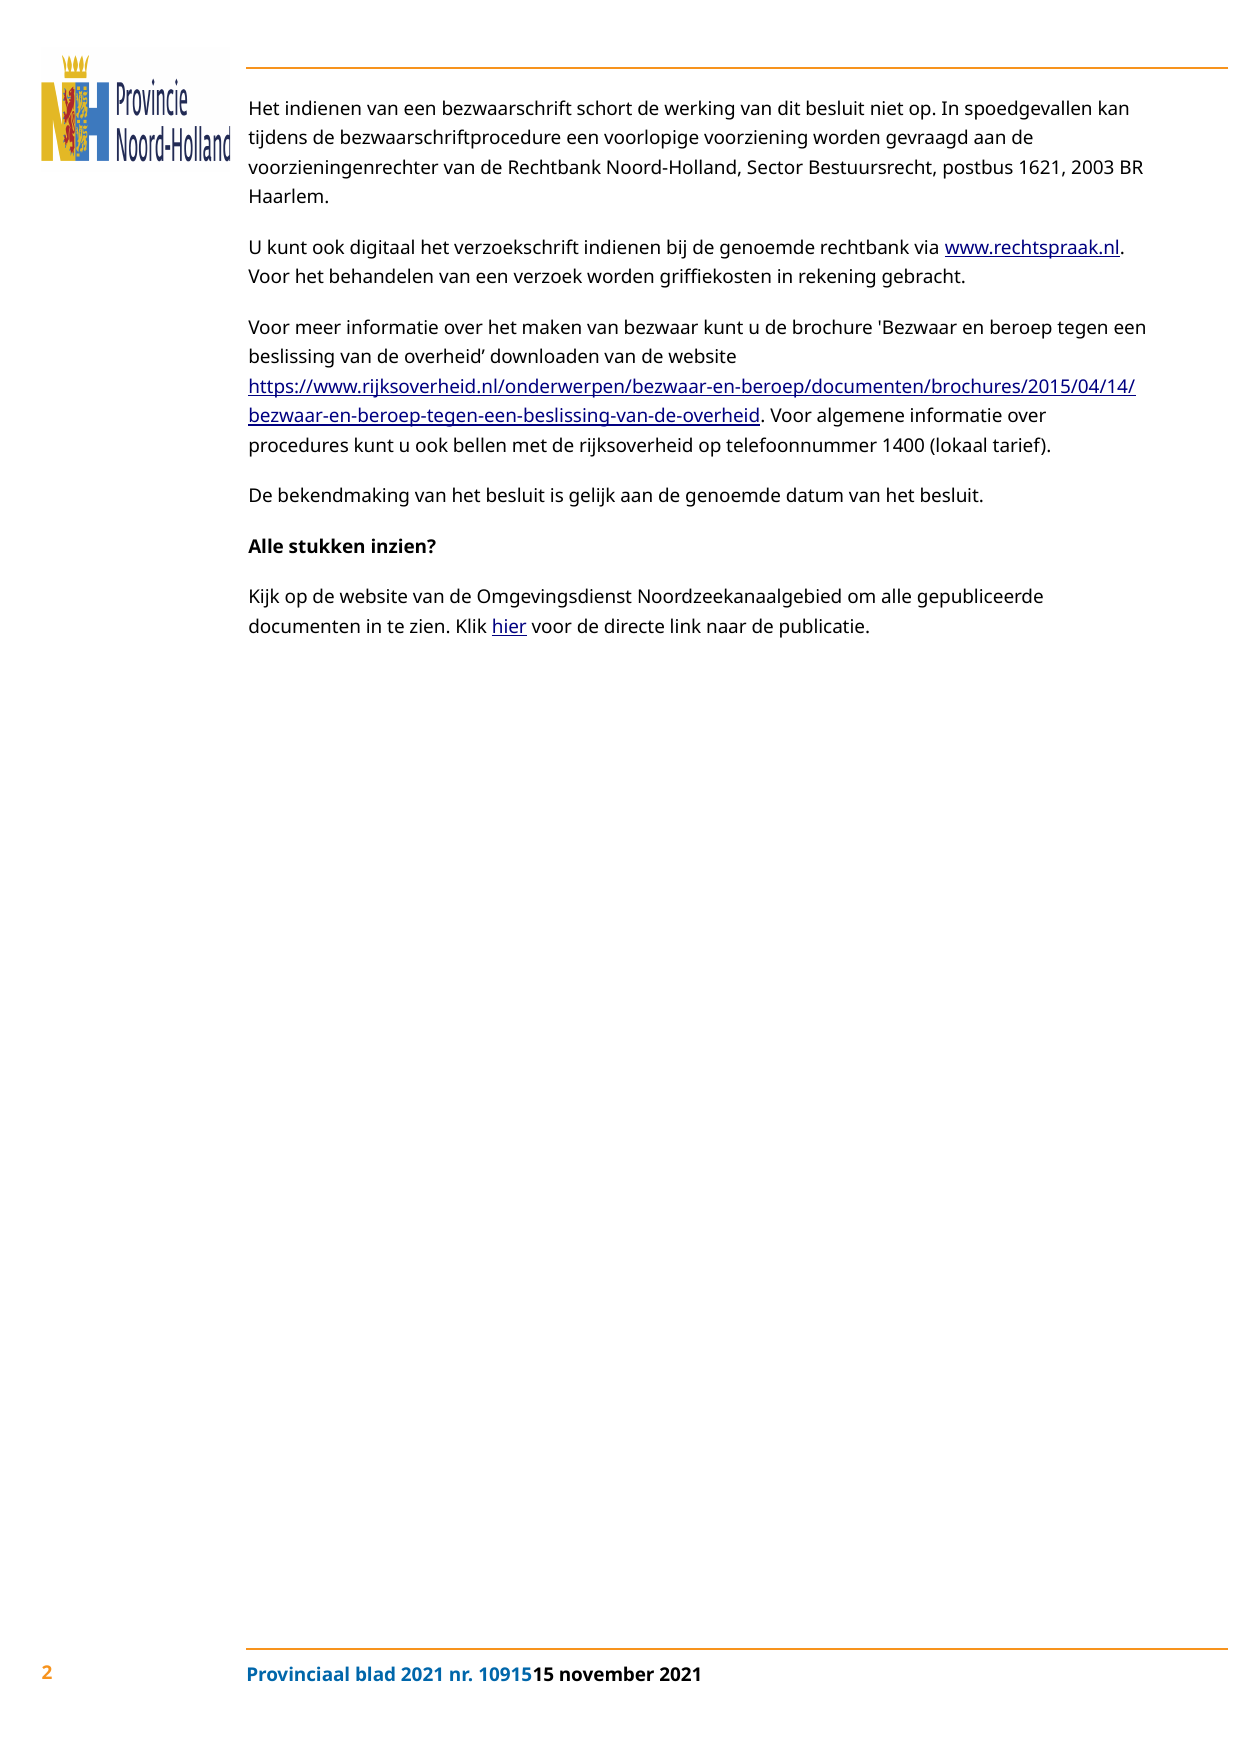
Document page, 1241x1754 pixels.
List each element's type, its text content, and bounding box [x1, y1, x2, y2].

text U kunt ook digitaal het verzoekschrift indienen bij de genoemde rechtbank via www.rechtspraak.nl. Voor het behandelen van een verzoek worden griffiekosten in rekening gebracht. [248, 234, 1152, 289]
picture [41, 47, 231, 172]
text De bekendmaking van het besluit is gelijk aan de genoemde datum van het besluit. [248, 483, 1152, 508]
text Kijk op de website van de Omgevingsdienst Noordzeekanaalgebied om alle gepubliceerde documenten in te zien. Klik hier voor de directe link naar de publicatie. [248, 583, 1152, 639]
text Alle stukken inzien? [248, 533, 1152, 559]
text Het indienen van een bezwaarschrift schort de werking van dit besluit niet op. In spoedgevallen kan tijdens de bezwaarschriftprocedure een voorlopige voorziening worden gevraagd aan de voorzieningenrechter van de Rechtbank Noord-Holland, Sector Bestuursrecht, postbus 1621, 2003 BR Haarlem. [248, 95, 1152, 209]
text Voor meer informatie over het maken van bezwaar kunt u de brochure 'Bezwaar en beroep tegen een beslissing van de overheid’ downloaden van de website https://www.rijksoverheid.nl/onderwerpen/bezwaar-en-beroep/documenten/brochures/2015/04/14/bezwaar-en-beroep-tegen-een-beslissing-van-de-overheid. Voor algemene informatie over procedures kunt u ook bellen met de rijksoverheid op telefoonnummer 1400 (lokaal tarief). [248, 314, 1152, 458]
